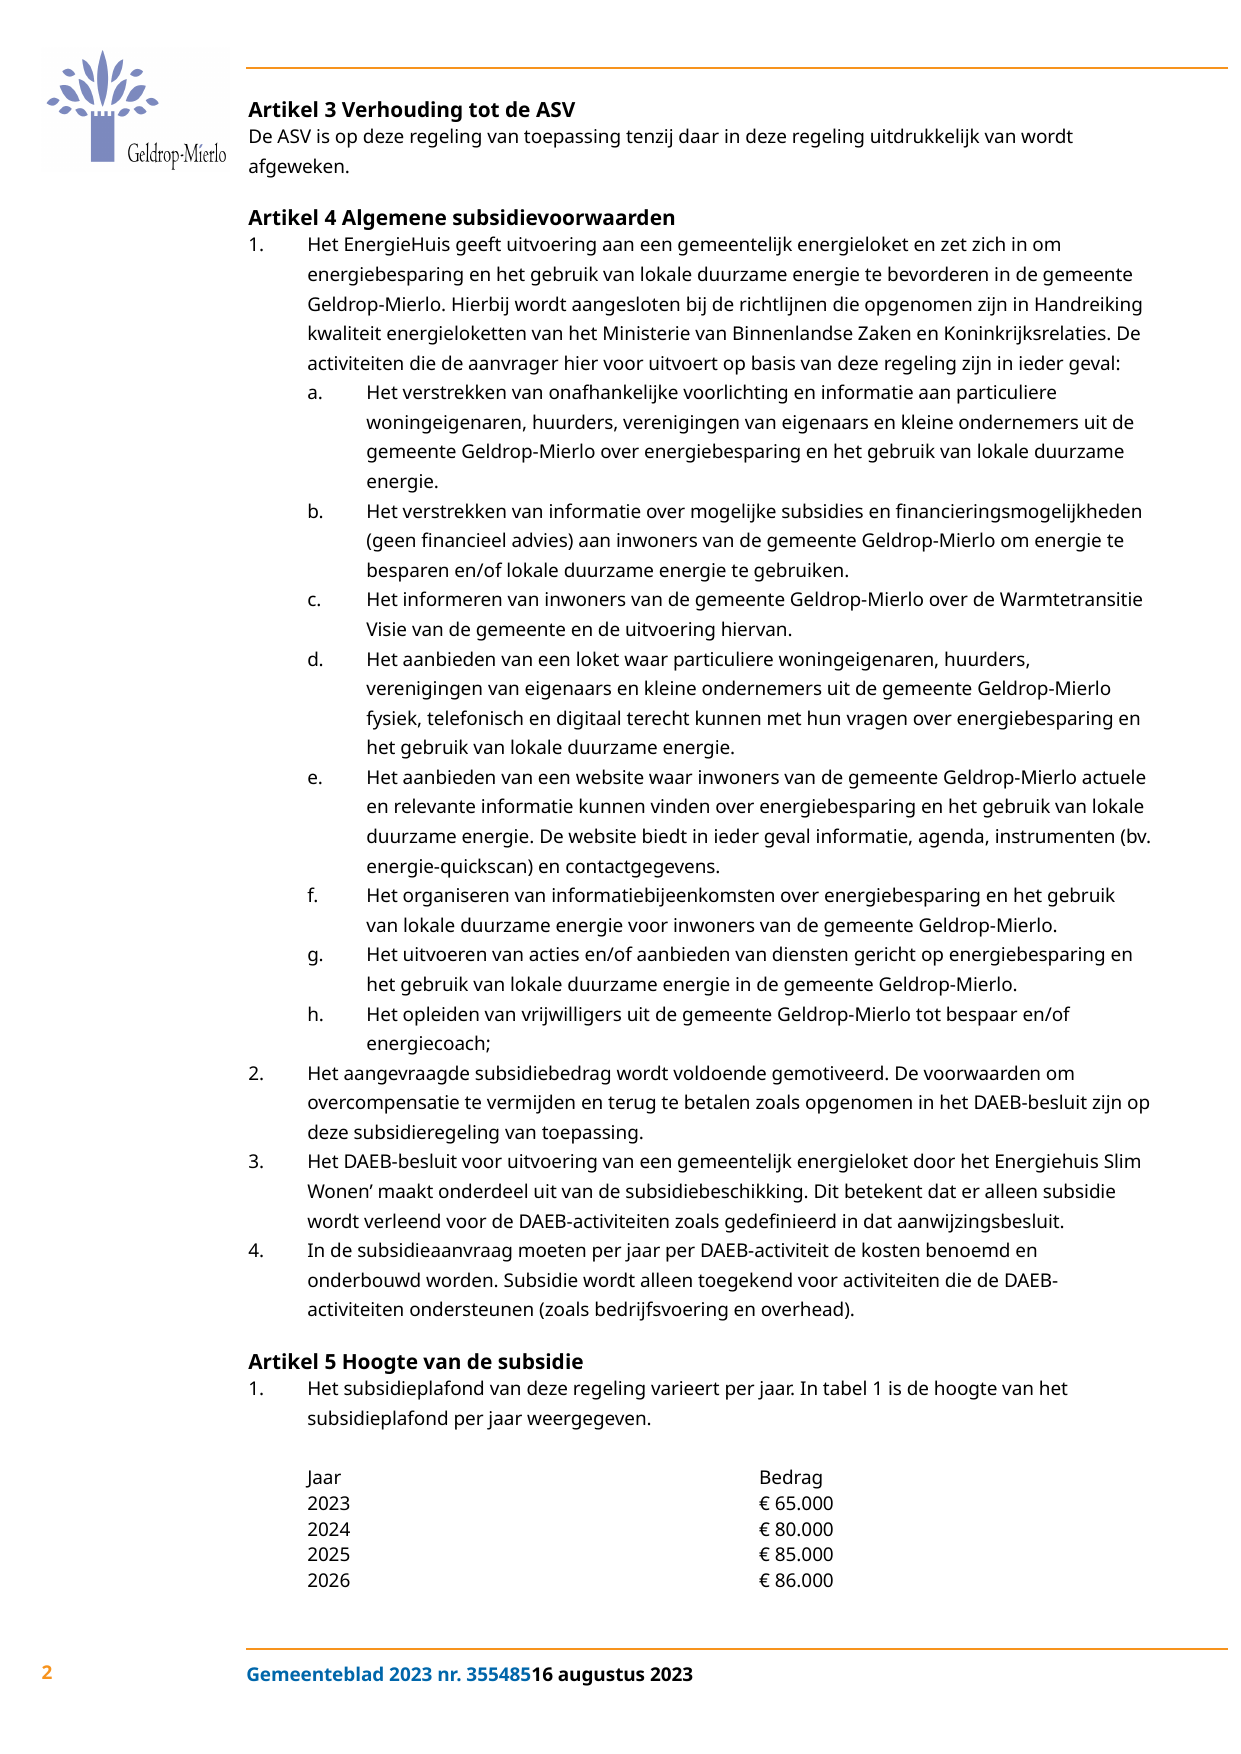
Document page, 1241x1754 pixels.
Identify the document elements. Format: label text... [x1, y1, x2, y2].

table_cell € 65.000 [759, 1490, 1211, 1516]
text De ASV is op deze regeling van toepassing tenzij daar in deze regeling uitdrukkelijk van wordt afgeweken. [248, 123, 1152, 178]
list Het verstrekken van informatie over mogelijke subsidies en financieringsmogelijkheden (geen financieel advies) aan inwoners van de gemeente Geldrop-Mierlo om energie te besparen en/of lokale duurzame energie te gebruiken. [307, 498, 1152, 583]
list Het EnergieHuis geeft uitvoering aan een gemeentelijk energieloket en zet zich in om energiebesparing en het gebruik van lokale duurzame energie te bevorderen in de gemeente Geldrop-Mierlo. Hierbij wordt aangesloten bij de richtlijnen die opgenomen zijn in Handreiking kwaliteit energieloketten van het Ministerie van Binnenlandse Zaken en Koninkrijksrelaties. De activiteiten die de aanvrager hier voor uitvoert op basis van deze regeling zijn in ieder geval: [248, 232, 1152, 376]
table_header Jaar [307, 1464, 759, 1490]
table_cell 2026 [307, 1567, 759, 1593]
list Het aanbieden van een website waar inwoners van de gemeente Geldrop-Mierlo actuele en relevante informatie kunnen vinden over energiebesparing en het gebruik van lokale duurzame energie. De website biedt in ieder geval informatie, agenda, instrumenten (bv. energie-quickscan) en contactgegevens. [307, 764, 1152, 879]
table_cell € 80.000 [759, 1516, 1211, 1542]
table_cell 2025 [307, 1542, 759, 1567]
list Het opleiden van vrijwilligers uit de gemeente Geldrop-Mierlo tot bespaar en/of energiecoach; [307, 1001, 1152, 1056]
picture [41, 47, 231, 172]
list Het informeren van inwoners van de gemeente Geldrop-Mierlo over de Warmtetransitie Visie van de gemeente en de uitvoering hiervan. [307, 587, 1152, 642]
text Artikel 5 Hoogte van de subsidie [248, 1347, 1152, 1376]
list Het DAEB-besluit voor uitvoering van een gemeentelijk energieloket door het Energiehuis Slim Wonen’ maakt onderdeel uit van de subsidiebeschikking. Dit betekent dat er alleen subsidie wordt verleend voor de DAEB-activiteiten zoals gedefinieerd in dat aanwijzingsbesluit. [248, 1149, 1152, 1234]
list Het subsidieplafond van deze regeling varieert per jaar. In tabel 1 is de hoogte van het subsidieplafond per jaar weergegeven. [248, 1376, 1152, 1431]
table_cell € 85.000 [759, 1542, 1211, 1567]
text Artikel 3 Verhouding tot de ASV [248, 95, 1152, 123]
table_cell 2023 [307, 1490, 759, 1516]
list In de subsidieaanvraag moeten per jaar per DAEB-activiteit de kosten benoemd en onderbouwd worden. Subsidie wordt alleen toegekend voor activiteiten die de DAEB-activiteiten ondersteunen (zoals bedrijfsvoering en overhead). [248, 1237, 1152, 1322]
table_header Bedrag [759, 1464, 1211, 1490]
table_cell 2024 [307, 1516, 759, 1542]
list Het aangevraagde subsidiebedrag wordt voldoende gemotiveerd. De voorwaarden om overcompensatie te vermijden en terug te betalen zoals opgenomen in het DAEB-besluit zijn op deze subsidieregeling van toepassing. [248, 1060, 1152, 1145]
table_cell € 86.000 [759, 1567, 1211, 1593]
list Het organiseren van informatiebijeenkomsten over energiebesparing en het gebruik van lokale duurzame energie voor inwoners van de gemeente Geldrop-Mierlo. [307, 882, 1152, 938]
list Het aanbieden van een loket waar particuliere woningeigenaren, huurders, verenigingen van eigenaars en kleine ondernemers uit de gemeente Geldrop-Mierlo fysiek, telefonisch en digitaal terecht kunnen met hun vragen over energiebesparing en het gebruik van lokale duurzame energie. [307, 646, 1152, 760]
text Artikel 4 Algemene subsidievoorwaarden [248, 203, 1152, 232]
list Het uitvoeren van acties en/of aanbieden van diensten gericht op energiebesparing en het gebruik van lokale duurzame energie in de gemeente Geldrop-Mierlo. [307, 942, 1152, 997]
list Het verstrekken van onafhankelijke voorlichting en informatie aan particuliere woningeigenaren, huurders, verenigingen van eigenaars en kleine ondernemers uit de gemeente Geldrop-Mierlo over energiebesparing en het gebruik van lokale duurzame energie. [307, 379, 1152, 494]
